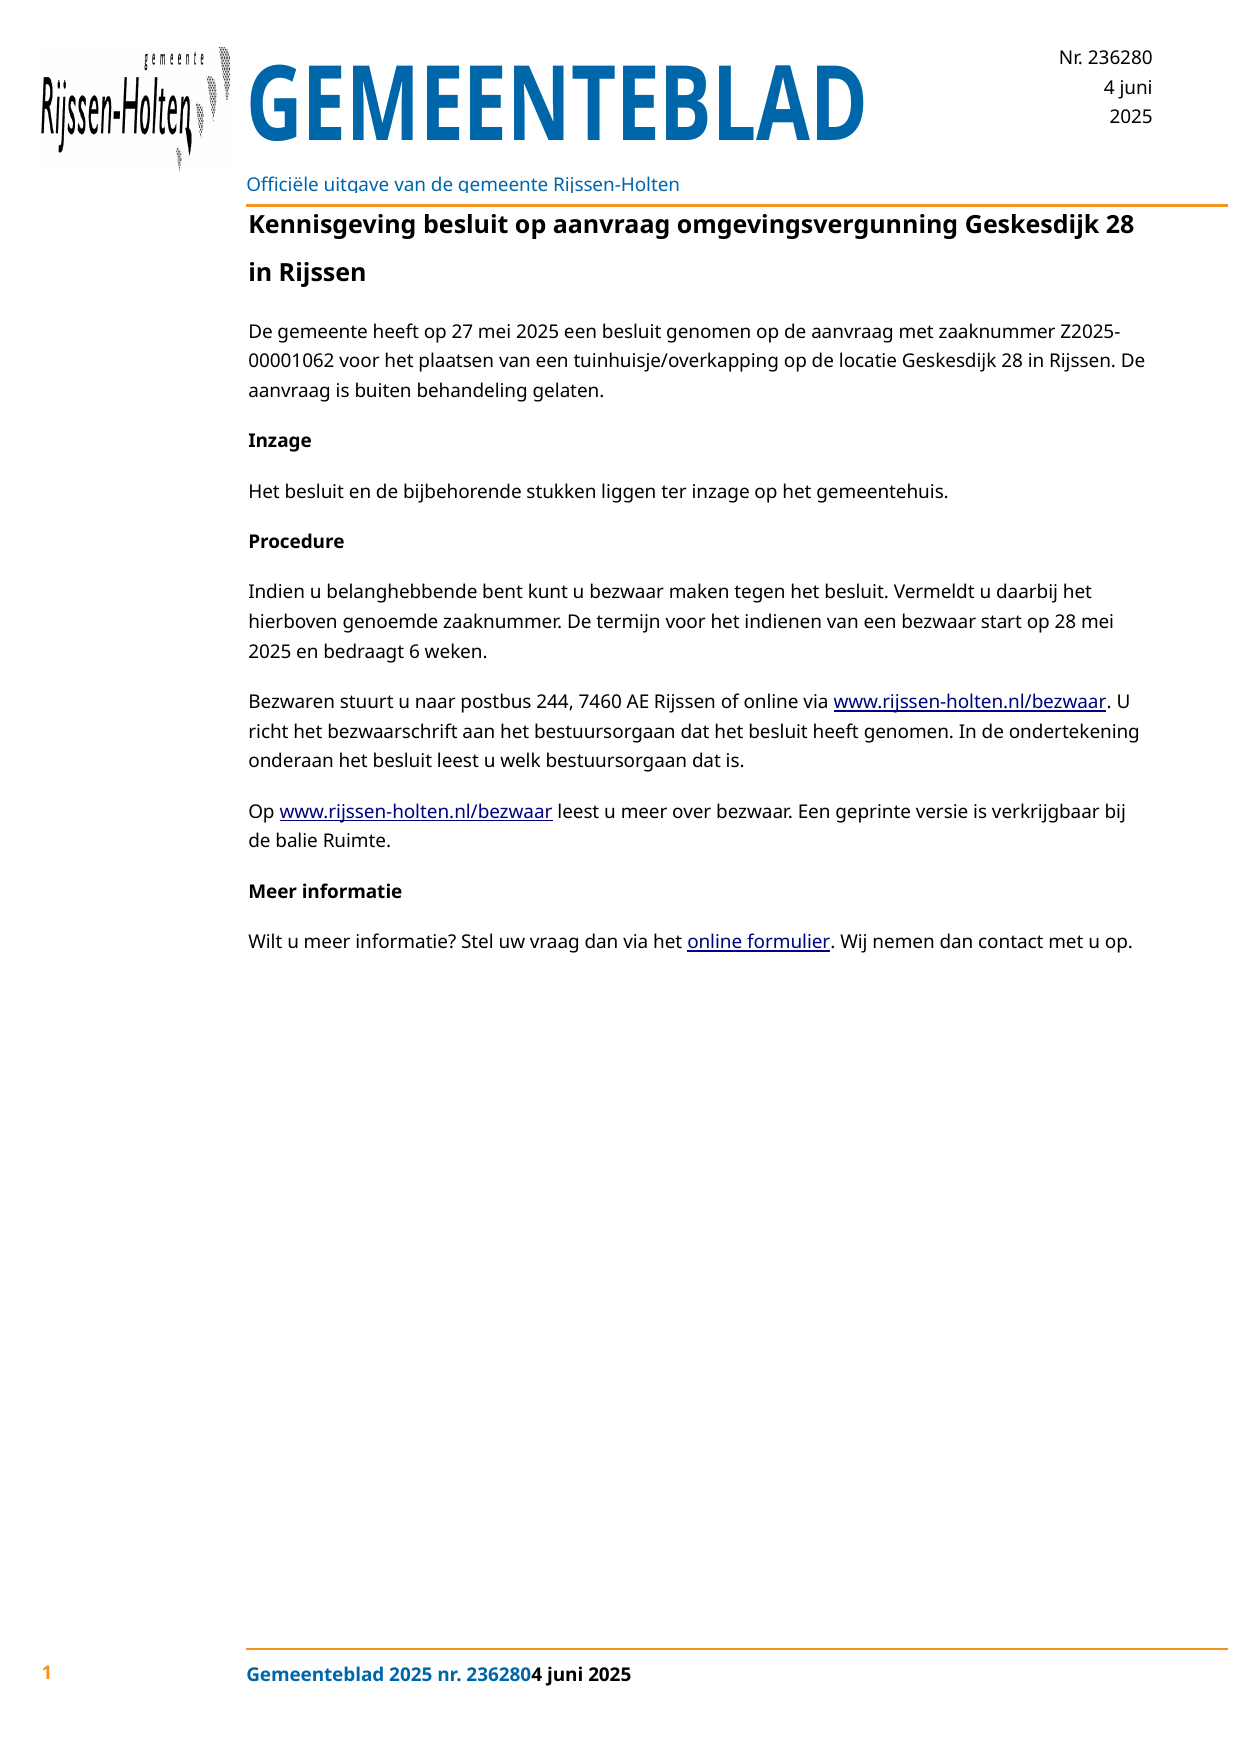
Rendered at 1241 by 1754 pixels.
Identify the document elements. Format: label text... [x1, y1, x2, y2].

text Inzage [248, 427, 1152, 453]
text Het besluit en de bijbehorende stukken liggen ter inzage op het gemeentehuis. [248, 478, 1152, 504]
picture [41, 47, 231, 172]
text Op www.rijssen-holten.nl/bezwaar leest u meer over bezwaar. Een geprinte versie is verkrijgbaar bij de balie Ruimte. [248, 798, 1152, 853]
text Kennisgeving besluit op aanvraag omgevingsvergunning Geskesdijk 28 in Rijssen [248, 207, 1152, 288]
text De gemeente heeft op 27 mei 2025 een besluit genomen op de aanvraag met zaaknummer Z2025-00001062 voor het plaatsen van een tuinhuisje/overkapping op de locatie Geskesdijk 28 in Rijssen. De aanvraag is buiten behandeling gelaten. [248, 318, 1152, 403]
text Procedure [248, 528, 1152, 554]
text Bezwaren stuurt u naar postbus 244, 7460 AE Rijssen of online via www.rijssen-holten.nl/bezwaar. U richt het bezwaarschrift aan het bestuursorgaan dat het besluit heeft genomen. In de ondertekening onderaan het besluit leest u welk bestuursorgaan dat is. [248, 688, 1152, 773]
text Indien u belanghebbende bent kunt u bezwaar maken tegen het besluit. Vermeldt u daarbij het hierboven genoemde zaaknummer. De termijn voor het indienen van een bezwaar start op 28 mei 2025 en bedraagt 6 weken. [248, 579, 1152, 664]
text Meer informatie [248, 878, 1152, 904]
text Wilt u meer informatie? Stel uw vraag dan via het online formulier. Wij nemen dan contact met u op. [248, 928, 1152, 954]
